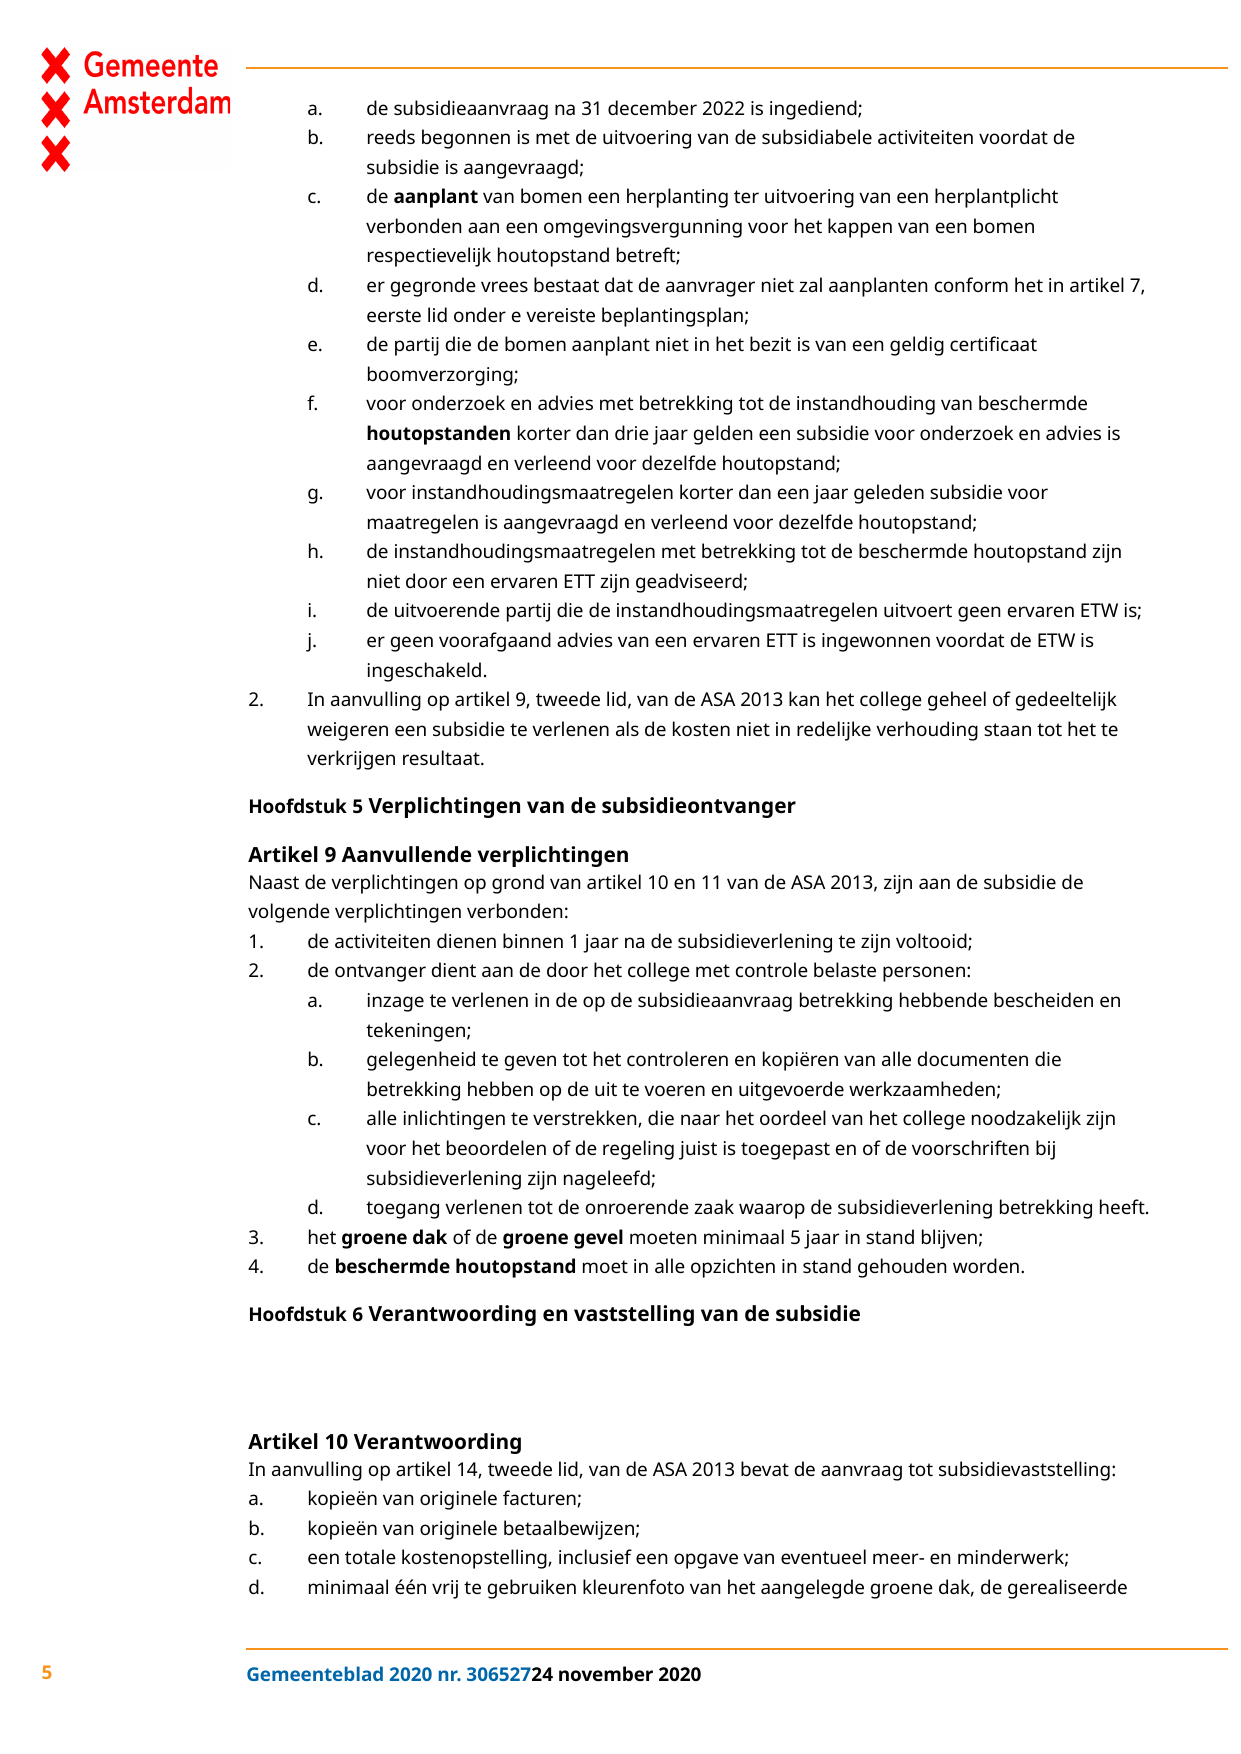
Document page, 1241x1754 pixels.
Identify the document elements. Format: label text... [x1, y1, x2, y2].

text Hoofdstuk 6 Verantwoording en vaststelling van de subsidie [248, 1299, 1152, 1328]
list de beschermde houtopstand moet in alle opzichten in stand gehouden worden. [248, 1253, 1152, 1279]
list het groene dak of de groene gevel moeten minimaal 5 jaar in stand blijven; [248, 1224, 1152, 1250]
text Artikel 10 Verantwoording [248, 1427, 1152, 1456]
list In aanvulling op artikel 9, tweede lid, van de ASA 2013 kan het college geheel of gedeeltelijk weigeren een subsidie te verlenen als de kosten niet in redelijke verhouding staan tot het te verkrijgen resultaat. [248, 686, 1152, 771]
list er geen voorafgaand advies van een ervaren ETT is ingewonnen voordat de ETW is ingeschakeld. [307, 627, 1152, 683]
text Artikel 9 Aanvullende verplichtingen [248, 841, 1152, 869]
list de subsidieaanvraag na 31 december 2022 is ingediend; [307, 95, 1152, 121]
list reeds begonnen is met de uitvoering van de subsidiabele activiteiten voordat de subsidie is aangevraagd; [307, 124, 1152, 180]
text Hoofdstuk 5 Verplichtingen van de subsidieontvanger [248, 791, 1152, 820]
list gelegenheid te geven tot het controleren en kopiëren van alle documenten die betrekking hebben op de uit te voeren en uitgevoerde werkzaamheden; [307, 1046, 1152, 1102]
list kopieën van originele betaalbewijzen; [248, 1515, 1152, 1541]
text In aanvulling op artikel 14, tweede lid, van de ASA 2013 bevat de aanvraag tot subsidievaststelling: [248, 1456, 1152, 1481]
list de ontvanger dient aan de door het college met controle belaste personen: [248, 958, 1152, 983]
picture [41, 47, 231, 172]
list kopieën van originele facturen; [248, 1485, 1152, 1511]
list de aanplant van bomen een herplanting ter uitvoering van een herplantplicht verbonden aan een omgevingsvergunning voor het kappen van een bomen respectievelijk houtopstand betreft; [307, 183, 1152, 268]
list alle inlichtingen te verstrekken, die naar het oordeel van het college noodzakelijk zijn voor het beoordelen of de regeling juist is toegepast en of de voorschriften bij subsidieverlening zijn nageleefd; [307, 1106, 1152, 1191]
list inzage te verlenen in de op de subsidieaanvraag betrekking hebbende bescheiden en tekeningen; [307, 987, 1152, 1043]
list toegang verlenen tot de onroerende zaak waarop de subsidieverlening betrekking heeft. [307, 1194, 1152, 1220]
list een totale kostenopstelling, inclusief een opgave van eventueel meer- en minderwerk; [248, 1544, 1152, 1570]
list de activiteiten dienen binnen 1 jaar na de subsidieverlening te zijn voltooid; [248, 928, 1152, 954]
list de partij die de bomen aanplant niet in het bezit is van een geldig certificaat boomverzorging; [307, 331, 1152, 387]
text Naast de verplichtingen op grond van artikel 10 en 11 van de ASA 2013, zijn aan de subsidie de volgende verplichtingen verbonden: [248, 869, 1152, 924]
list minimaal één vrij te gebruiken kleurenfoto van het aangelegde groene dak, de gerealiseerde [248, 1574, 1152, 1600]
list de instandhoudingsmaatregelen met betrekking tot de beschermde houtopstand zijn niet door een ervaren ETT zijn geadviseerd; [307, 538, 1152, 594]
list voor instandhoudingsmaatregelen korter dan een jaar geleden subsidie voor maatregelen is aangevraagd en verleend voor dezelfde houtopstand; [307, 479, 1152, 535]
list de uitvoerende partij die de instandhoudingsmaatregelen uitvoert geen ervaren ETW is; [307, 598, 1152, 623]
list voor onderzoek en advies met betrekking tot de instandhouding van beschermde houtopstanden korter dan drie jaar gelden een subsidie voor onderzoek en advies is aangevraagd en verleend voor dezelfde houtopstand; [307, 391, 1152, 476]
list er gegronde vrees bestaat dat de aanvrager niet zal aanplanten conform het in artikel 7, eerste lid onder e vereiste beplantingsplan; [307, 272, 1152, 328]
